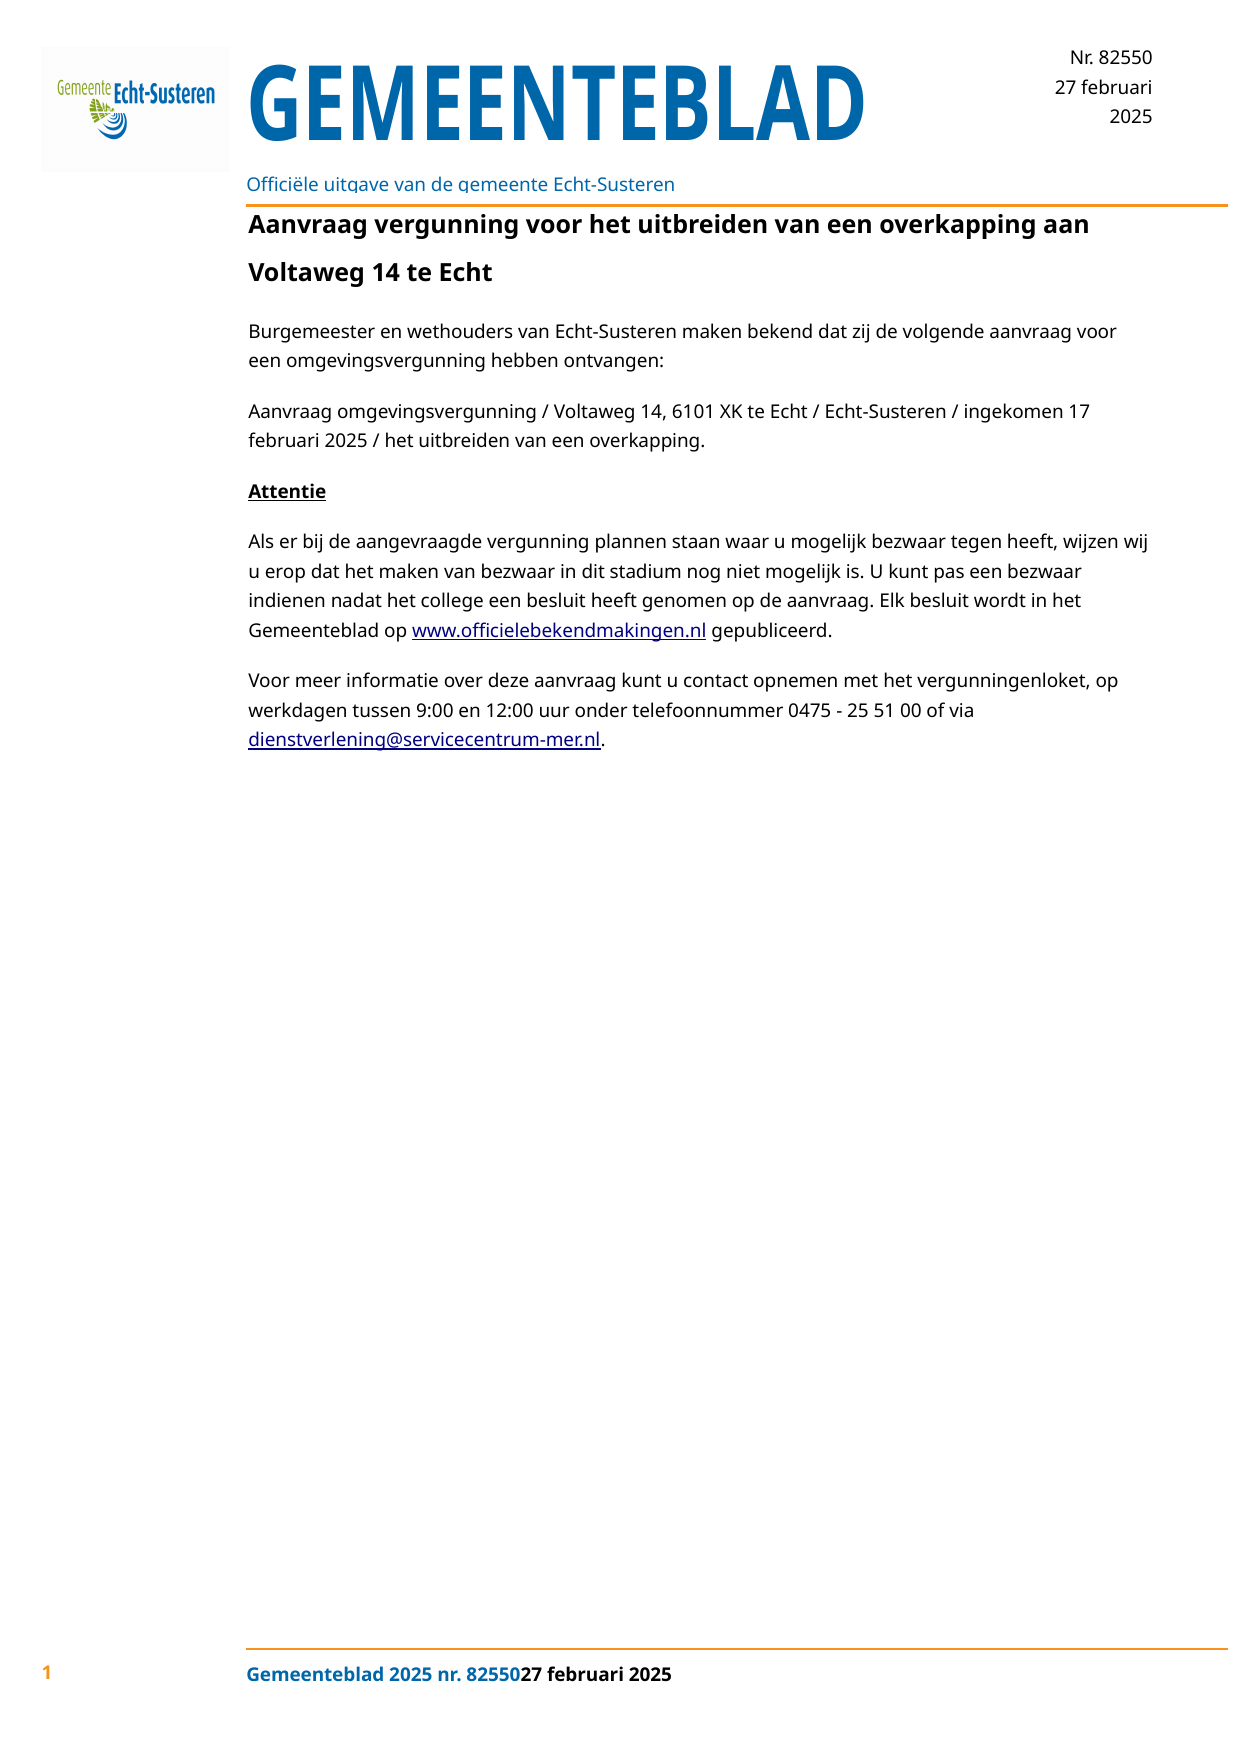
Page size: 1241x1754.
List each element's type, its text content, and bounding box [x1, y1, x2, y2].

picture [41, 47, 231, 172]
text Aanvraag omgevingsvergunning / Voltaweg 14, 6101 XK te Echt / Echt-Susteren / ingekomen 17 februari 2025 / het uitbreiden van een overkapping. [248, 398, 1152, 453]
text Burgemeester en wethouders van Echt-Susteren maken bekend dat zij de volgende aanvraag voor een omgevingsvergunning hebben ontvangen: [248, 318, 1152, 373]
text Voor meer informatie over deze aanvraag kunt u contact opnemen met het vergunningenloket, op werkdagen tussen 9:00 en 12:00 uur onder telefoonnummer 0475 - 25 51 00 of via dienstverlening@servicecentrum-mer.nl. [248, 667, 1152, 752]
text Als er bij de aangevraagde vergunning plannen staan waar u mogelijk bezwaar tegen heeft, wijzen wij u erop dat het maken van bezwaar in dit stadium nog niet mogelijk is. U kunt pas een bezwaar indienen nadat het college een besluit heeft genomen op de aanvraag. Elk besluit wordt in het Gemeenteblad op www.officielebekendmakingen.nl gepubliceerd. [248, 528, 1152, 643]
text Aanvraag vergunning voor het uitbreiden van een overkapping aan Voltaweg 14 te Echt [248, 207, 1152, 288]
text Attentie [248, 478, 1152, 504]
